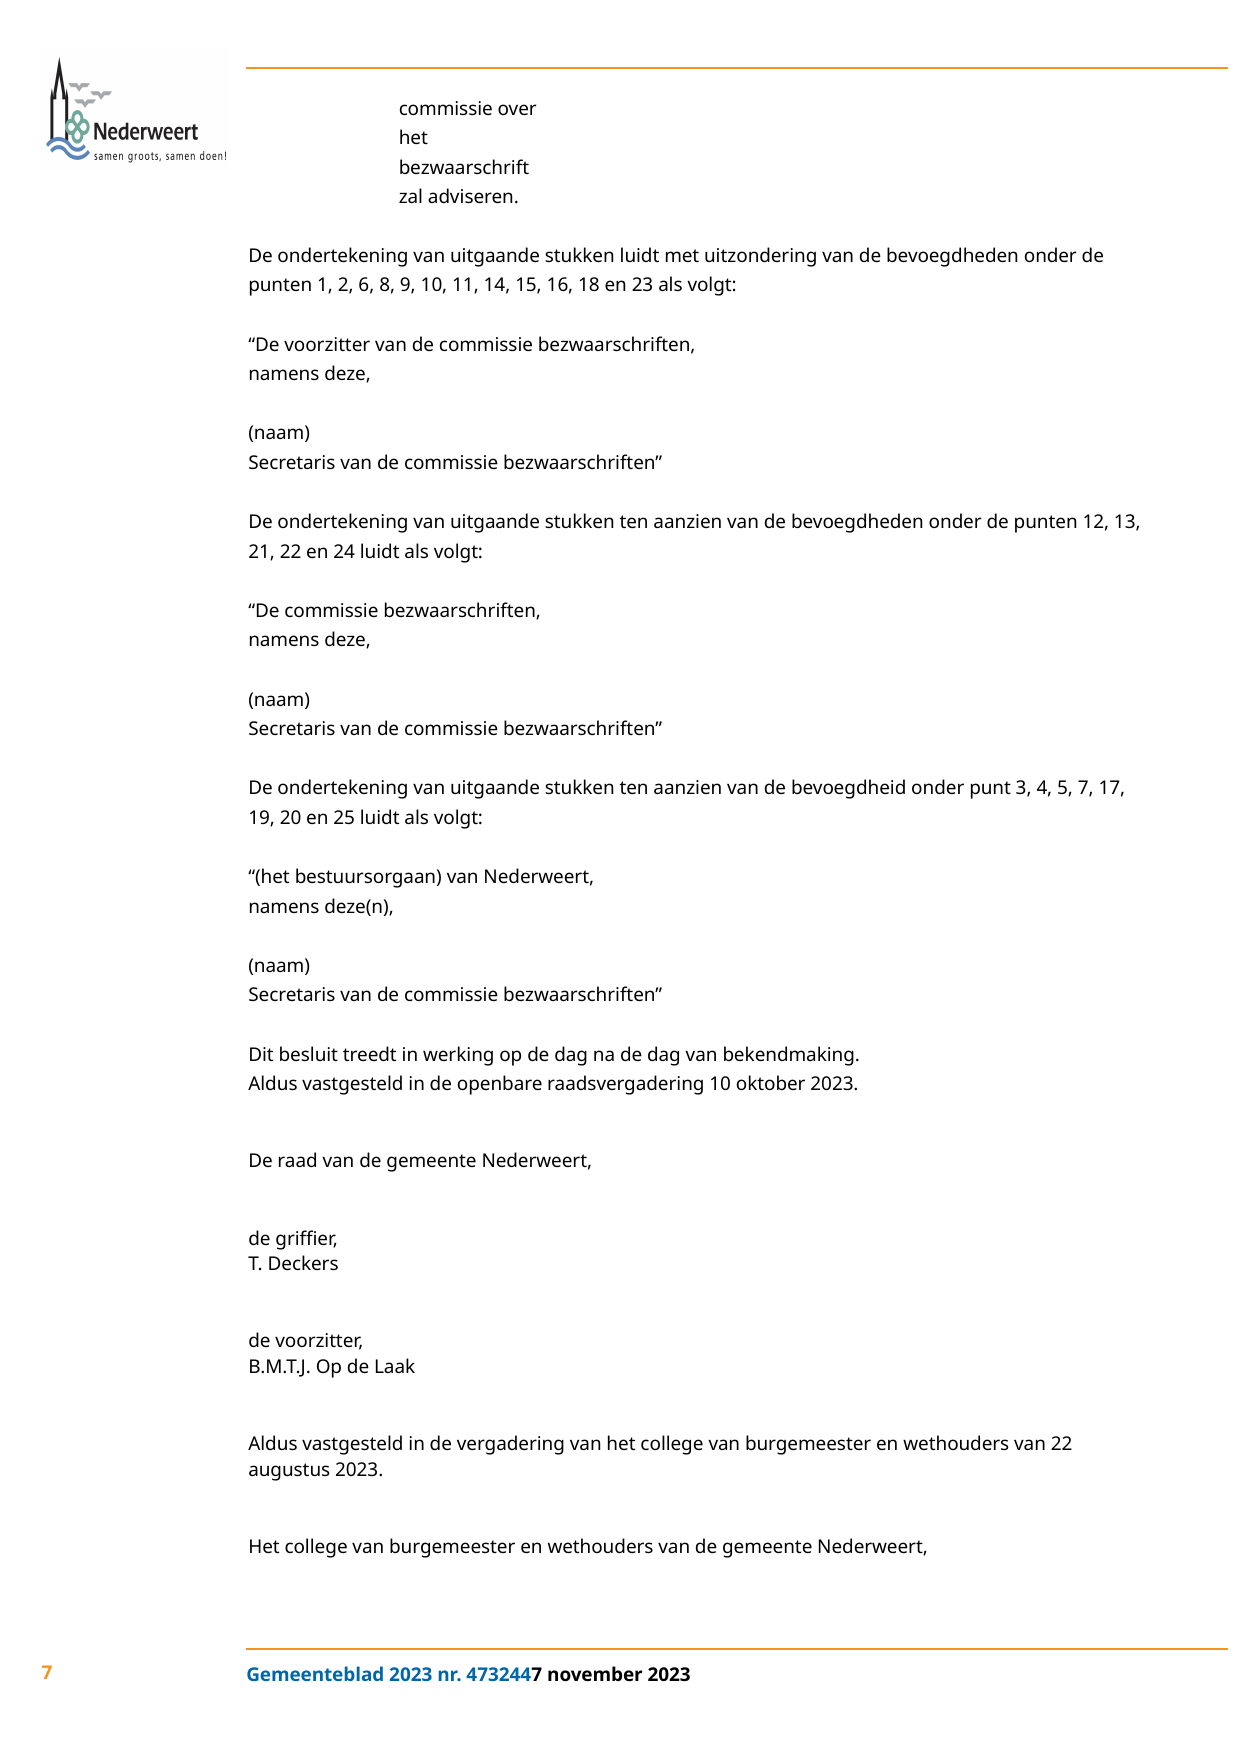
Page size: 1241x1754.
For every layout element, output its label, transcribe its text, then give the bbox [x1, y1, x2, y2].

text “De voorzitter van de commissie bezwaarschriften, [248, 331, 1152, 357]
text (naam) [248, 952, 1152, 978]
text namens deze(n), [248, 893, 1152, 919]
text De ondertekening van uitgaande stukken ten aanzien van de bevoegdheid onder punt 3, 4, 5, 7, 17, 19, 20 en 25 luidt als volgt: [248, 774, 1152, 830]
table_cell [549, 95, 700, 209]
text “(het bestuursorgaan) van Nederweert, [248, 863, 1152, 889]
text namens deze, [248, 360, 1152, 386]
text De raad van de gemeente Nederweert, [248, 1148, 1152, 1173]
text Aldus vastgesteld in de openbare raadsvergadering 10 oktober 2023. [248, 1070, 1152, 1096]
text “De commissie bezwaarschriften, [248, 597, 1152, 623]
text De ondertekening van uitgaande stukken ten aanzien van de bevoegdheden onder de punten 12, 13, 21, 22 en 24 luidt als volgt: [248, 508, 1152, 564]
text Het college van burgemeester en wethouders van de gemeente Nederweert, [248, 1533, 1152, 1559]
text Aldus vastgesteld in de vergadering van het college van burgemeester en wethouders van 22 augustus 2023. [248, 1431, 1152, 1482]
text T. Deckers [248, 1251, 1152, 1276]
text B.M.T.J. Op de Laak [248, 1353, 1152, 1379]
table_cell commissie over het bezwaarschrift zal adviseren. [399, 95, 549, 209]
table_cell [850, 95, 1001, 209]
text de griffier, [248, 1225, 1152, 1251]
table_cell - [700, 95, 850, 209]
text de voorzitter, [248, 1328, 1152, 1353]
text De ondertekening van uitgaande stukken luidt met uitzondering van de bevoegdheden onder de punten 1, 2, 6, 8, 9, 10, 11, 14, 15, 16, 18 en 23 als volgt: [248, 242, 1152, 297]
text Secretaris van de commissie bezwaarschriften” [248, 449, 1152, 475]
picture [41, 47, 231, 172]
text namens deze, [248, 627, 1152, 652]
text Dit besluit treedt in werking op de dag na de dag van bekendmaking. [248, 1041, 1152, 1067]
table_cell [1001, 95, 1152, 209]
text Secretaris van de commissie bezwaarschriften” [248, 715, 1152, 741]
text (naam) [248, 419, 1152, 445]
text (naam) [248, 686, 1152, 712]
text Secretaris van de commissie bezwaarschriften” [248, 982, 1152, 1007]
table_cell [248, 95, 398, 209]
